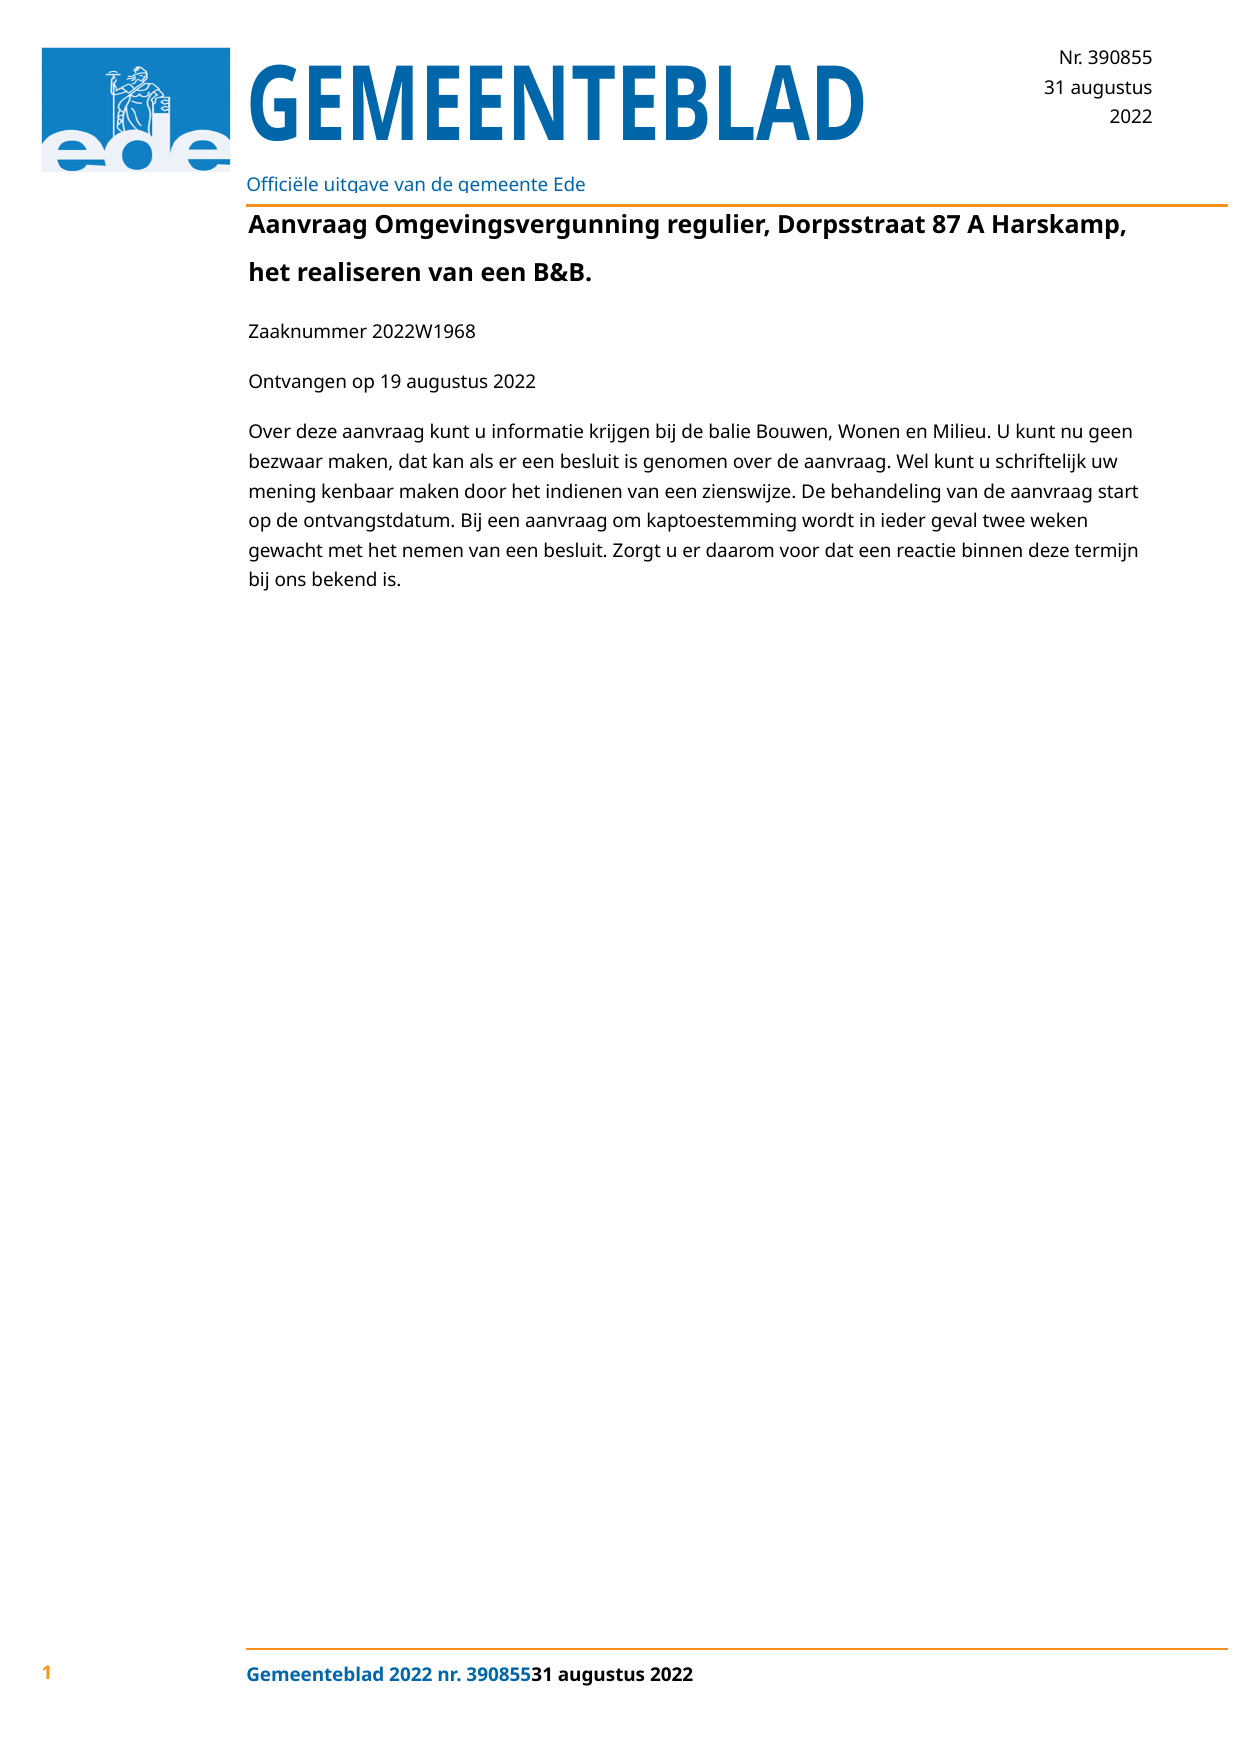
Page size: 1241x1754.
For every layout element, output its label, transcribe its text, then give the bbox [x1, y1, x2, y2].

picture [41, 47, 231, 172]
text Zaaknummer 2022W1968 [248, 318, 1152, 344]
text Over deze aanvraag kunt u informatie krijgen bij de balie Bouwen, Wonen en Milieu. U kunt nu geen bezwaar maken, dat kan als er een besluit is genomen over de aanvraag. Wel kunt u schriftelijk uw mening kenbaar maken door het indienen van een zienswijze. De behandeling van de aanvraag start op de ontvangstdatum. Bij een aanvraag om kaptoestemming wordt in ieder geval twee weken gewacht met het nemen van een besluit. Zorgt u er daarom voor dat een reactie binnen deze termijn bij ons bekend is. [248, 419, 1152, 592]
text Aanvraag Omgevingsvergunning regulier, Dorpsstraat 87 A Harskamp, het realiseren van een B&B. [248, 207, 1152, 288]
text Ontvangen op 19 augustus 2022 [248, 368, 1152, 394]
